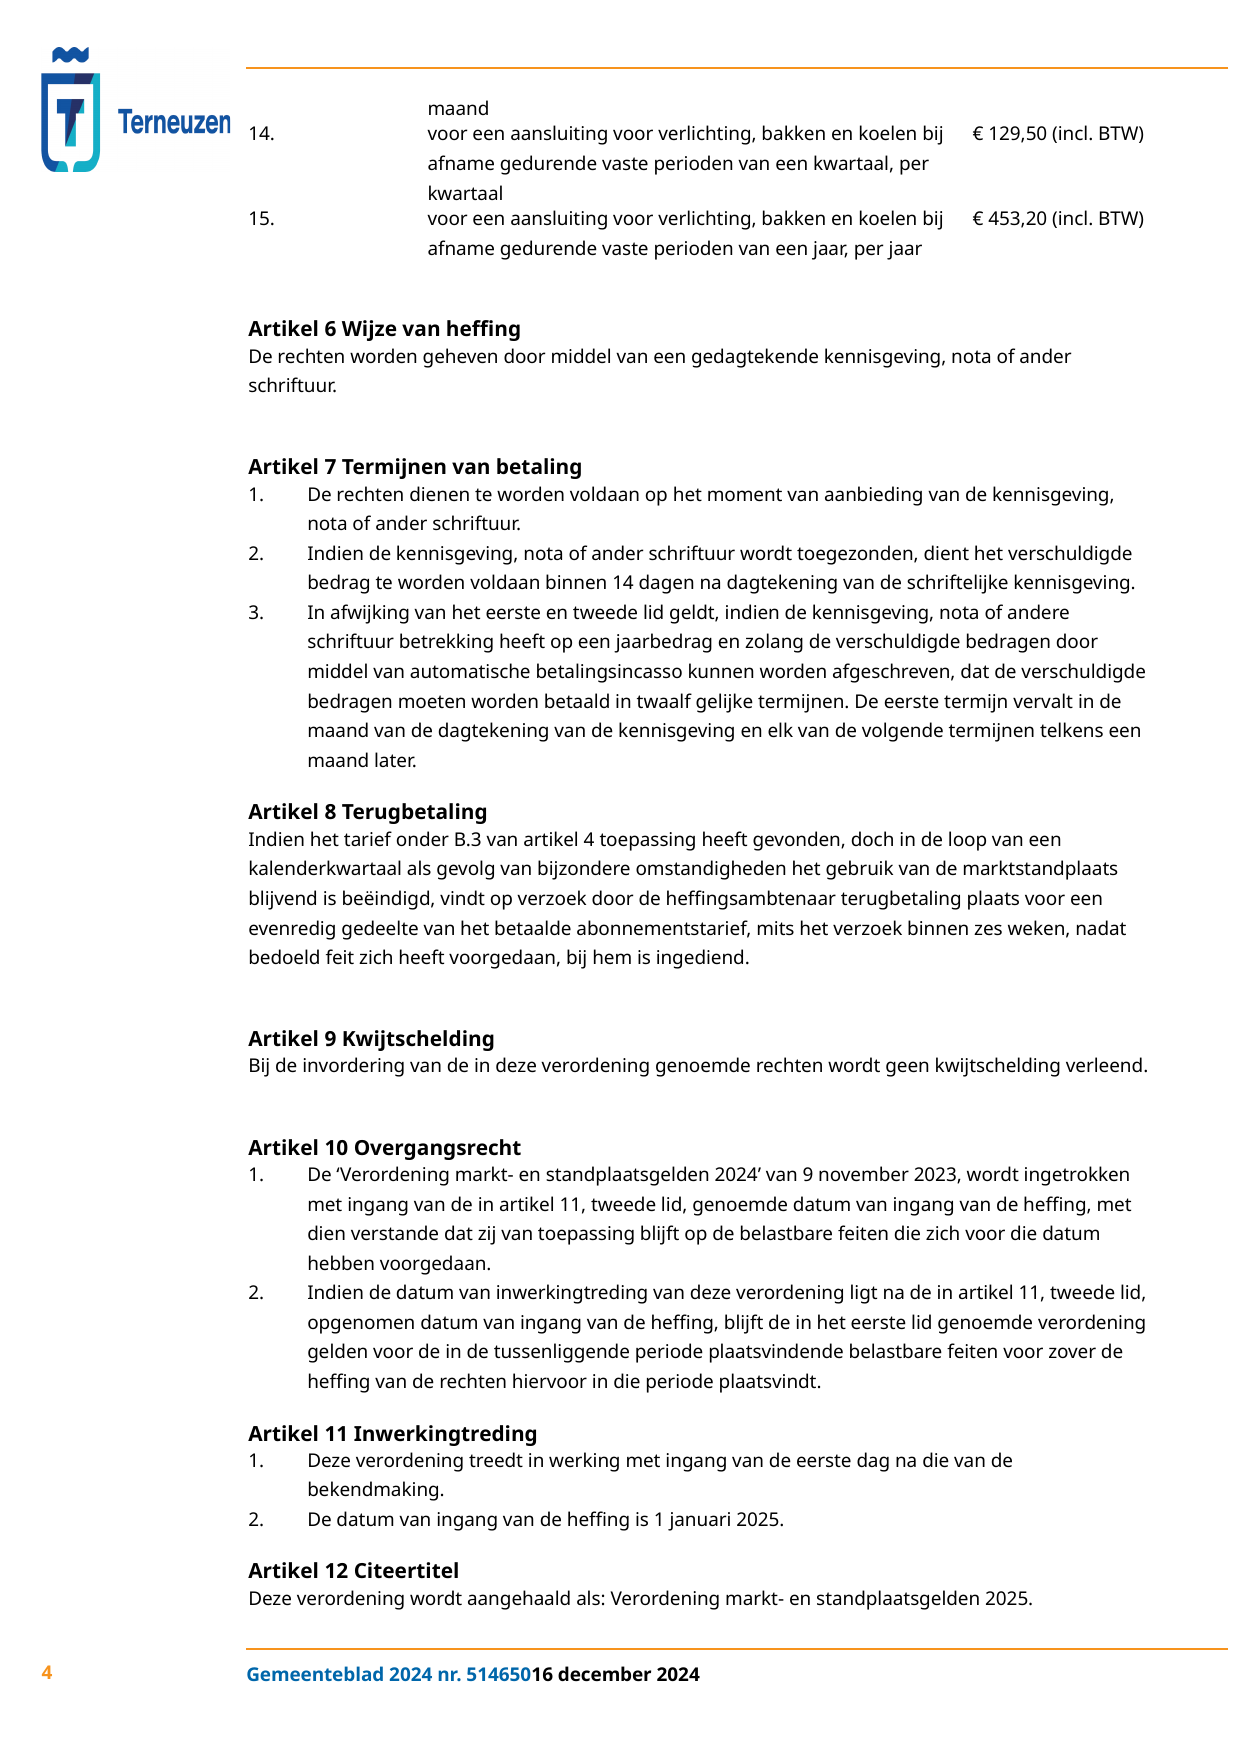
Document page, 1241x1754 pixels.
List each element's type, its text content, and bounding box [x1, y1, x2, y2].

list Deze verordening treedt in werking met ingang van de eerste dag na die van de bekendmaking. [248, 1447, 1152, 1502]
table_cell 14. [248, 121, 427, 205]
list De ‘Verordening markt- en standplaatsgelden 2024’ van 9 november 2023, wordt ingetrokken met ingang van de in artikel 11, tweede lid, genoemde datum van ingang van de heffing, met dien verstande dat zij van toepassing blijft op de belastbare feiten die zich voor die datum hebben voorgedaan. [248, 1161, 1152, 1276]
text De rechten worden geheven door middel van een gedagtekende kennisgeving, nota of ander schriftuur. [248, 343, 1152, 398]
table_cell 15. [248, 205, 427, 261]
list In afwijking van het eerste en tweede lid geldt, indien de kennisgeving, nota of andere schriftuur betrekking heeft op een jaarbedrag en zolang de verschuldigde bedragen door middel van automatische betalingsincasso kunnen worden afgeschreven, dat de verschuldigde bedragen moeten worden betaald in twaalf gelijke termijnen. De eerste termijn vervalt in de maand van de dagtekening van de kennisgeving en elk van de volgende termijnen telkens een maand later. [248, 599, 1152, 773]
table_cell voor een aansluiting voor verlichting, bakken en koelen bij afname gedurende vaste perioden van een kwartaal, per kwartaal [427, 121, 972, 205]
list De rechten dienen te worden voldaan op het moment van aanbieding van de kennisgeving, nota of ander schriftuur. [248, 481, 1152, 536]
text Artikel 6 Wijze van heffing [248, 314, 1152, 343]
text Artikel 8 Terugbetaling [248, 797, 1152, 826]
text Indien het tarief onder B.3 van artikel 4 toepassing heeft gevonden, doch in de loop van een kalenderkwartaal als gevolg van bijzondere omstandigheden het gebruik van de marktstandplaats blijvend is beëindigd, vindt op verzoek door de heffingsambtenaar terugbetaling plaats voor een evenredig gedeelte van het betaalde abonnementstarief, mits het verzoek binnen zes weken, nadat bedoeld feit zich heeft voorgedaan, bij hem is ingediend. [248, 826, 1152, 970]
text Artikel 12 Citeertitel [248, 1557, 1152, 1585]
text Bij de invordering van de in deze verordening genoemde rechten wordt geen kwijtschelding verleend. [248, 1053, 1152, 1078]
picture [41, 47, 231, 172]
table_cell [973, 95, 1152, 121]
list De datum van ingang van de heffing is 1 januari 2025. [248, 1506, 1152, 1532]
list Indien de datum van inwerkingtreding van deze verordening ligt na de in artikel 11, tweede lid, opgenomen datum van ingang van de heffing, blijft de in het eerste lid genoemde verordening gelden voor de in de tussenliggende periode plaatsvindende belastbare feiten voor zover de heffing van de rechten hiervoor in die periode plaatsvindt. [248, 1279, 1152, 1394]
list Indien de kennisgeving, nota of ander schriftuur wordt toegezonden, dient het verschuldigde bedrag te worden voldaan binnen 14 dagen na dagtekening van de schriftelijke kennisgeving. [248, 540, 1152, 595]
text Artikel 7 Termijnen van betaling [248, 452, 1152, 481]
text Artikel 11 Inwerkingtreding [248, 1419, 1152, 1447]
table_cell voor een aansluiting voor verlichting, bakken en koelen bij afname gedurende vaste perioden van een jaar, per jaar [427, 205, 972, 261]
text Artikel 10 Overgangsrecht [248, 1133, 1152, 1161]
table_cell € 453,20 (incl. BTW) [973, 205, 1152, 261]
text Deze verordening wordt aangehaald als: Verordening markt- en standplaatsgelden 2025. [248, 1585, 1152, 1611]
table_cell [248, 95, 427, 121]
text Artikel 9 Kwijtschelding [248, 1024, 1152, 1053]
table_cell maand [427, 95, 972, 121]
table_cell € 129,50 (incl. BTW) [973, 121, 1152, 205]
